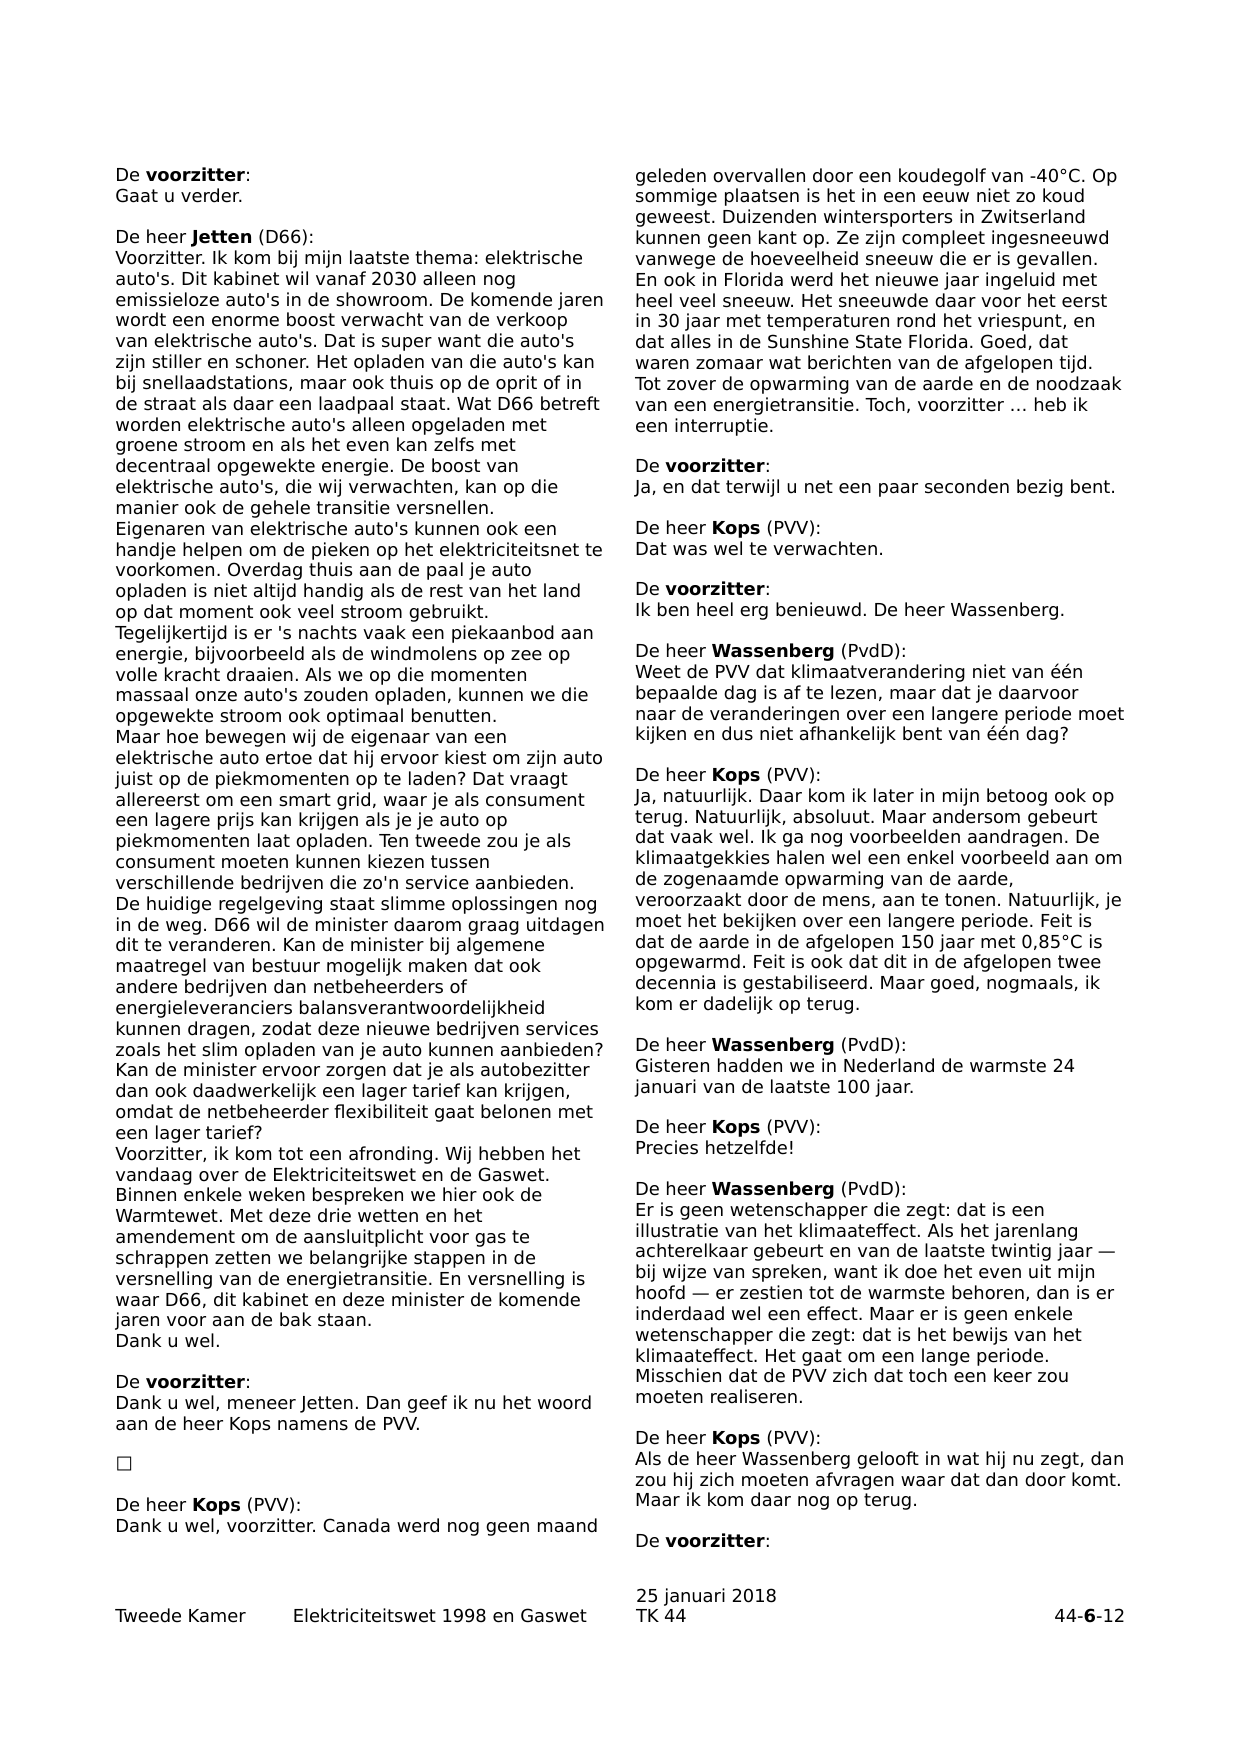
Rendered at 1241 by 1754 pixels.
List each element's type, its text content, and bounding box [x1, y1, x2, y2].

text De heer Kops (PVV): [635, 1428, 1125, 1448]
text De heer Kops (PVV): [635, 765, 1125, 786]
text De voorzitter: [115, 1372, 605, 1392]
text Gaat u verder. [115, 186, 605, 207]
text De voorzitter: [635, 579, 1125, 600]
text Dank u wel, voorzitter. Canada werd nog geen maand [115, 1516, 605, 1536]
text De heer Kops (PVV): [115, 1495, 605, 1516]
text Ja, natuurlijk. Daar kom ik later in mijn betoog ook op terug. Natuurlijk, absoluut. Maar andersom gebeurt dat vaak wel. Ik ga nog voorbeelden aandragen. De klimaatgekkies halen wel een enkel voorbeeld aan om de zogenaamde opwarming van de aarde, veroorzaakt door de mens, aan te tonen. Natuurlijk, je moet het bekijken over een langere periode. Feit is dat de aarde in de afgelopen 150 jaar met 0,85°C is opgewarmd. Feit is ook dat dit in de afgelopen twee decennia is gestabiliseerd. Maar goed, nogmaals, ik kom er dadelijk op terug. [635, 786, 1125, 1015]
text Eigenaren van elektrische auto's kunnen ook een handje helpen om de pieken op het elektriciteitsnet te voorkomen. Overdag thuis aan de paal je auto opladen is niet altijd handig als de rest van het land op dat moment ook veel stroom gebruikt. Tegelijkertijd is er 's nachts vaak een piekaanbod aan energie, bijvoorbeeld als de windmolens op zee op volle kracht draaien. Als we op die momenten massaal onze auto's zouden opladen, kunnen we die opgewekte stroom ook optimaal benutten. [115, 518, 605, 727]
text Als de heer Wassenberg gelooft in wat hij nu zegt, dan zou hij zich moeten afvragen waar dat dan door komt. Maar ik kom daar nog op terug. [635, 1448, 1125, 1511]
text Weet de PVV dat klimaatverandering niet van één bepaalde dag is af te lezen, maar dat je daarvoor naar de veranderingen over een langere periode moet kijken en dus niet afhankelijk bent van één dag? [635, 662, 1125, 745]
text Ja, en dat terwijl u net een paar seconden bezig bent. [635, 477, 1125, 498]
text Er is geen wetenschapper die zegt: dat is een illustratie van het klimaateffect. Als het jarenlang achterelkaar gebeurt en van de laatste twintig jaar — bij wijze van spreken, want ik doe het even uit mijn hoofd — er zestien tot de warmste behoren, dan is er inderdaad wel een effect. Maar er is geen enkele wetenschapper die zegt: dat is het bewijs van het klimaateffect. Het gaat om een lange periode. Misschien dat de PVV zich dat toch een keer zou moeten realiseren. [635, 1199, 1125, 1408]
text geleden overvallen door een koudegolf van -40°C. Op sommige plaatsen is het in een eeuw niet zo koud geweest. Duizenden wintersporters in Zwitserland kunnen geen kant op. Ze zijn compleet ingesneeuwd vanwege de hoeveelheid sneeuw die er is gevallen. En ook in Florida werd het nieuwe jaar ingeluid met heel veel sneeuw. Het sneeuwde daar voor het eerst in 30 jaar met temperaturen rond het vriespunt, en dat alles in de Sunshine State Florida. Goed, dat waren zomaar wat berichten van de afgelopen tijd. Tot zover de opwarming van de aarde en de noodzaak van een energietransitie. Toch, voorzitter … heb ik een interruptie. [635, 165, 1125, 436]
text Voorzitter, ik kom tot een afronding. Wij hebben het vandaag over de Elektriciteitswet en de Gaswet. Binnen enkele weken bespreken we hier ook de Warmtewet. Met deze drie wetten en het amendement om de aansluitplicht voor gas te schrappen zetten we belangrijke stappen in de versnelling van de energietransitie. En versnelling is waar D66, dit kabinet en deze minister de komende jaren voor aan de bak staan. [115, 1143, 605, 1331]
text De heer Kops (PVV): [635, 518, 1125, 538]
text De heer Wassenberg (PvdD): [635, 1179, 1125, 1199]
text Gisteren hadden we in Nederland de warmste 24 januari van de laatste 100 jaar. [635, 1056, 1125, 1097]
text De voorzitter: [635, 1531, 1125, 1552]
text De voorzitter: [115, 165, 605, 186]
text Voorzitter. Ik kom bij mijn laatste thema: elektrische auto's. Dit kabinet wil vanaf 2030 alleen nog emissieloze auto's in de showroom. De komende jaren wordt een enorme boost verwacht van de verkoop van elektrische auto's. Dat is super want die auto's zijn stiller en schoner. Het opladen van die auto's kan bij snellaadstations, maar ook thuis op de oprit of in de straat als daar een laadpaal staat. Wat D66 betreft worden elektrische auto's alleen opgeladen met groene stroom en als het even kan zelfs met decentraal opgewekte energie. De boost van elektrische auto's, die wij verwachten, kan op die manier ook de gehele transitie versnellen. [115, 248, 605, 518]
text Precies hetzelfde! [635, 1138, 1125, 1159]
text Maar hoe bewegen wij de eigenaar van een elektrische auto ertoe dat hij ervoor kiest om zijn auto juist op de piekmomenten op te laden? Dat vraagt allereerst om een smart grid, waar je als consument een lagere prijs kan krijgen als je je auto op piekmomenten laat opladen. Ten tweede zou je als consument moeten kunnen kiezen tussen verschillende bedrijven die zo'n service aanbieden. De huidige regelgeving staat slimme oplossingen nog in de weg. D66 wil de minister daarom graag uitdagen dit te veranderen. Kan de minister bij algemene maatregel van bestuur mogelijk maken dat ook andere bedrijven dan netbeheerders of energieleveranciers balansverantwoordelijkheid kunnen dragen, zodat deze nieuwe bedrijven services zoals het slim opladen van je auto kunnen aanbieden? Kan de minister ervoor zorgen dat je als autobezitter dan ook daadwerkelijk een lager tarief kan krijgen, omdat de netbeheerder flexibiliteit gaat belonen met een lager tarief? [115, 727, 605, 1143]
text Dank u wel, meneer Jetten. Dan geef ik nu het woord aan de heer Kops namens de PVV. [115, 1392, 605, 1434]
text Dat was wel te verwachten. [635, 538, 1125, 559]
text De heer Kops (PVV): [635, 1117, 1125, 1138]
text ⬜ [115, 1454, 605, 1475]
text De heer Jetten (D66): [115, 227, 605, 248]
text Dank u wel. [115, 1331, 605, 1352]
text De heer Wassenberg (PvdD): [635, 641, 1125, 662]
text Ik ben heel erg benieuwd. De heer Wassenberg. [635, 600, 1125, 621]
text De voorzitter: [635, 456, 1125, 477]
text De heer Wassenberg (PvdD): [635, 1035, 1125, 1056]
